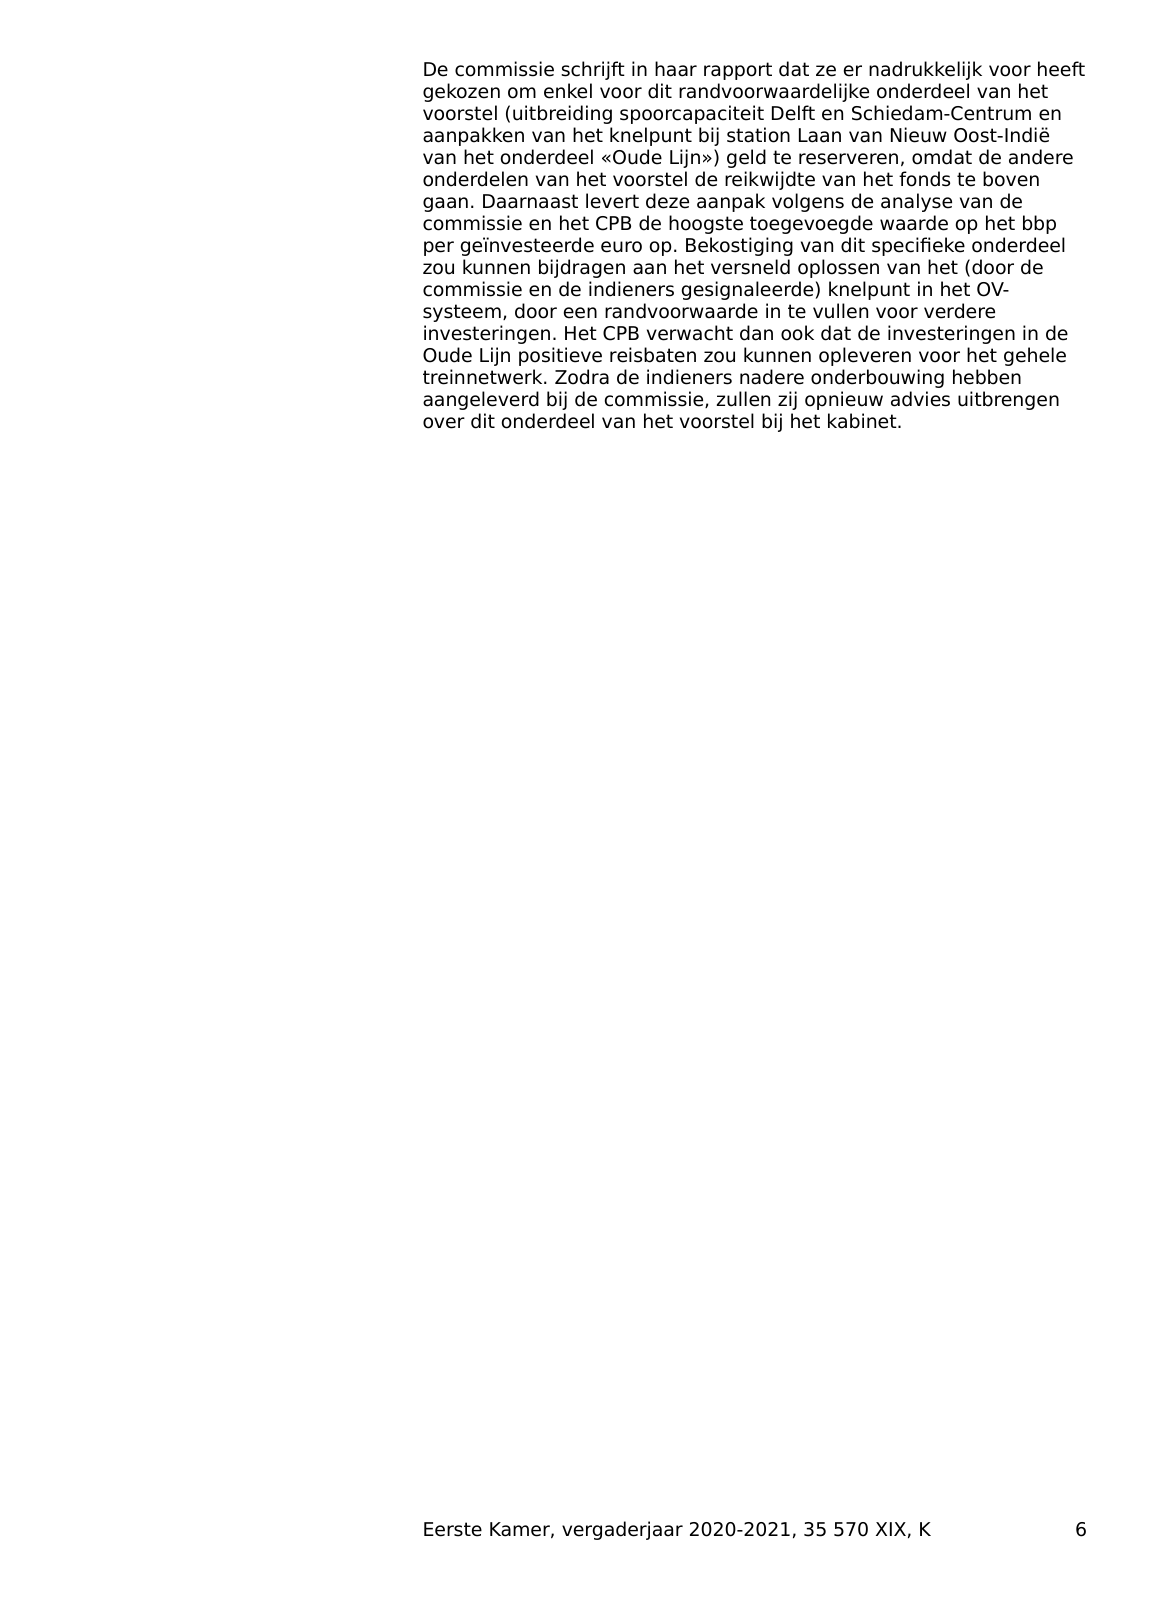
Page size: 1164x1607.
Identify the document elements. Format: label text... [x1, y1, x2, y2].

text De commissie schrijft in haar rapport dat ze er nadrukkelijk voor heeft gekozen om enkel voor dit randvoorwaardelijke onderdeel van het voorstel (uitbreiding spoorcapaciteit Delft en Schiedam-Centrum en aanpakken van het knelpunt bij station Laan van Nieuw Oost-Indië van het onderdeel «Oude Lijn») geld te reserveren, omdat de andere onderdelen van het voorstel de reikwijdte van het fonds te boven gaan. Daarnaast levert deze aanpak volgens de analyse van de commissie en het CPB de hoogste toegevoegde waarde op het bbp per geïnvesteerde euro op. Bekostiging van dit specifieke onderdeel zou kunnen bijdragen aan het versneld oplossen van het (door de commissie en de indieners gesignaleerde) knelpunt in het OV-systeem, door een randvoorwaarde in te vullen voor verdere investeringen. Het CPB verwacht dan ook dat de investeringen in de Oude Lijn positieve reisbaten zou kunnen opleveren voor het gehele treinnetwerk. Zodra de indieners nadere onderbouwing hebben aangeleverd bij de commissie, zullen zij opnieuw advies uitbrengen over dit onderdeel van het voorstel bij het kabinet. [422, 59, 1087, 433]
